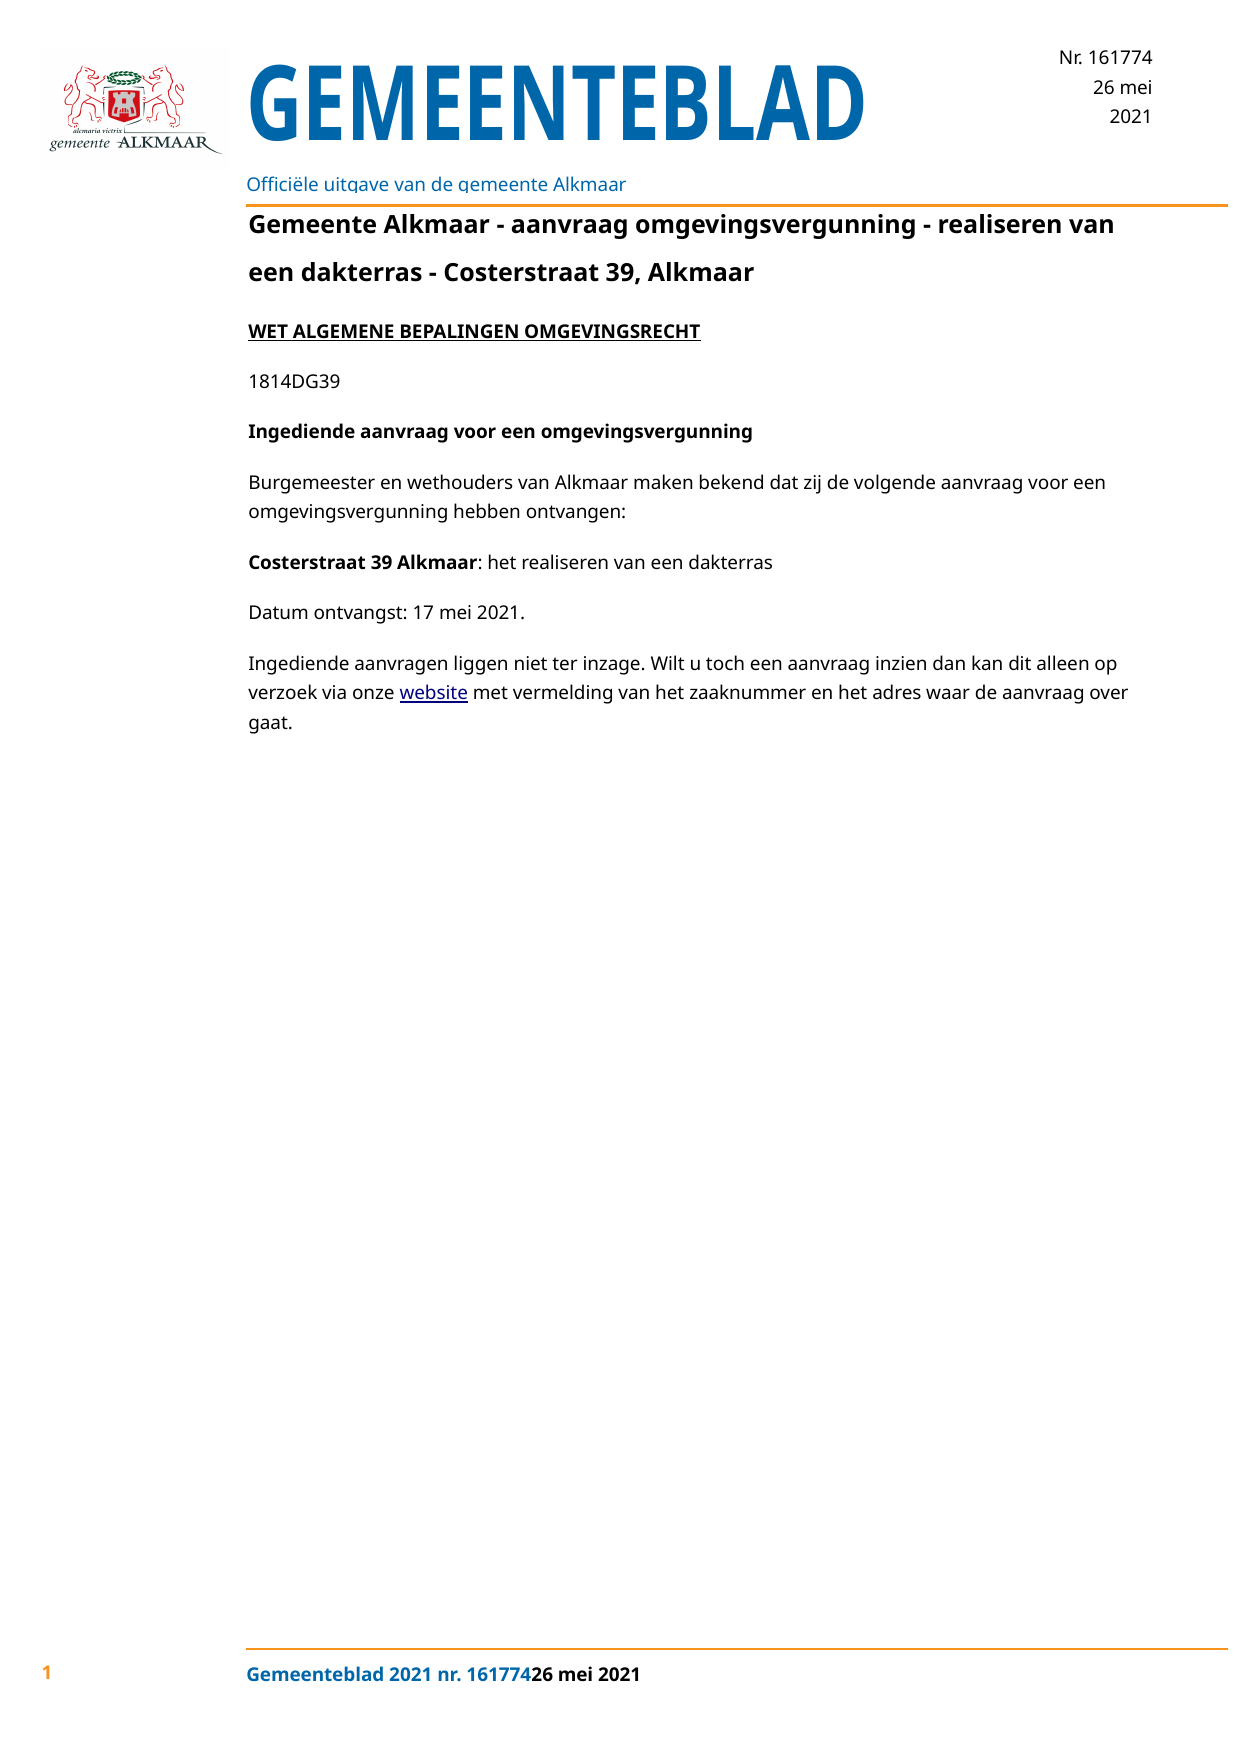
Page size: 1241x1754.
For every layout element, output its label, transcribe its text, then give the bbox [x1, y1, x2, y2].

text Costerstraat 39 Alkmaar: het realiseren van een dakterras [248, 549, 1152, 575]
text Burgemeester en wethouders van Alkmaar maken bekend dat zij de volgende aanvraag voor een omgevingsvergunning hebben ontvangen: [248, 469, 1152, 524]
picture [41, 47, 231, 172]
text Gemeente Alkmaar - aanvraag omgevingsvergunning - realiseren van een dakterras - Costerstraat 39, Alkmaar [248, 207, 1152, 288]
text WET ALGEMENE BEPALINGEN OMGEVINGSRECHT [248, 318, 1152, 344]
text 1814DG39 [248, 368, 1152, 394]
text Datum ontvangst: 17 mei 2021. [248, 599, 1152, 625]
text Ingediende aanvraag voor een omgevingsvergunning [248, 419, 1152, 444]
text Ingediende aanvragen liggen niet ter inzage. Wilt u toch een aanvraag inzien dan kan dit alleen op verzoek via onze website met vermelding van het zaaknummer en het adres waar de aanvraag over gaat. [248, 650, 1152, 735]
